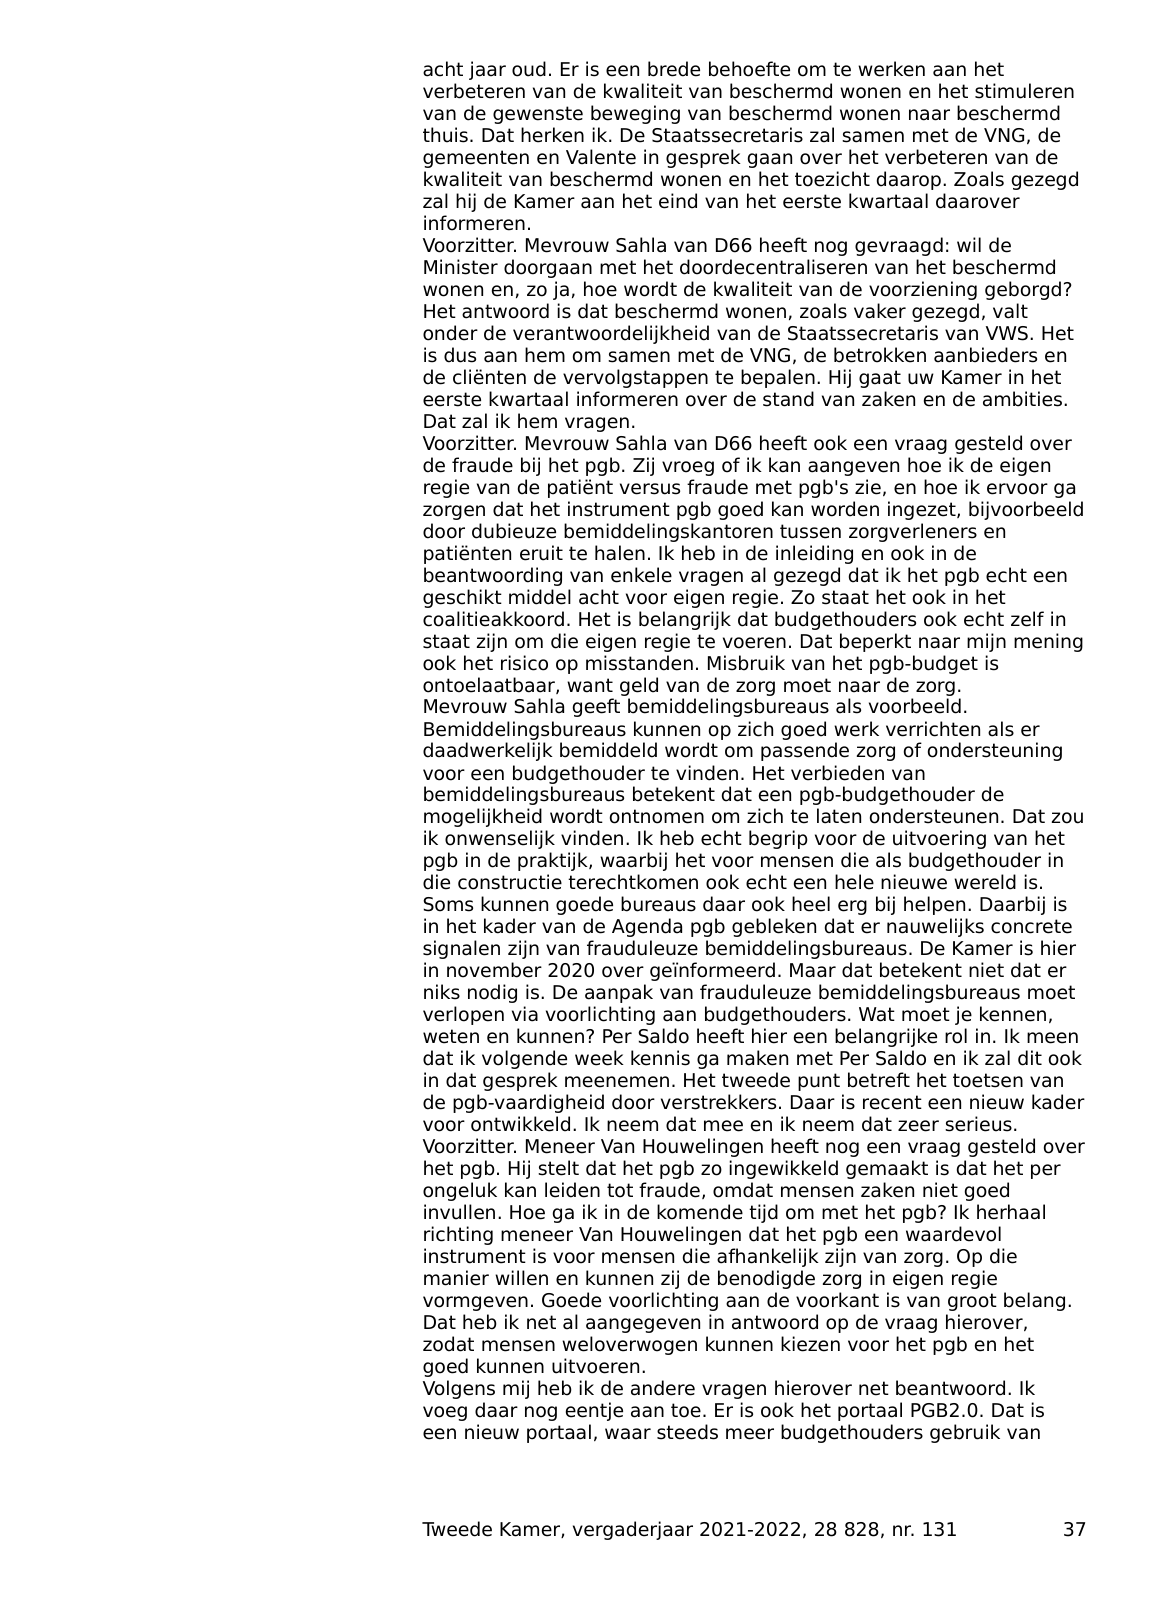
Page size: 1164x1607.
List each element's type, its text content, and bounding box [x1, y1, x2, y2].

text Voorzitter. Meneer Van Houwelingen heeft nog een vraag gesteld over het pgb. Hij stelt dat het pgb zo ingewikkeld gemaakt is dat het per ongeluk kan leiden tot fraude, omdat mensen zaken niet goed invullen. Hoe ga ik in de komende tijd om met het pgb? Ik herhaal richting meneer Van Houwelingen dat het pgb een waardevol instrument is voor mensen die afhankelijk zijn van zorg. Op die manier willen en kunnen zij de benodigde zorg in eigen regie vormgeven. Goede voorlichting aan de voorkant is van groot belang. Dat heb ik net al aangegeven in antwoord op de vraag hierover, zodat mensen weloverwogen kunnen kiezen voor het pgb en het goed kunnen uitvoeren. [422, 1136, 1087, 1378]
text acht jaar oud. Er is een brede behoefte om te werken aan het verbeteren van de kwaliteit van beschermd wonen en het stimuleren van de gewenste beweging van beschermd wonen naar beschermd thuis. Dat herken ik. De Staatssecretaris zal samen met de VNG, de gemeenten en Valente in gesprek gaan over het verbeteren van de kwaliteit van beschermd wonen en het toezicht daarop. Zoals gezegd zal hij de Kamer aan het eind van het eerste kwartaal daarover informeren. [422, 59, 1087, 235]
text Voorzitter. Mevrouw Sahla van D66 heeft ook een vraag gesteld over de fraude bij het pgb. Zij vroeg of ik kan aangeven hoe ik de eigen regie van de patiënt versus fraude met pgb's zie, en hoe ik ervoor ga zorgen dat het instrument pgb goed kan worden ingezet, bijvoorbeeld door dubieuze bemiddelingskantoren tussen zorgverleners en patiënten eruit te halen. Ik heb in de inleiding en ook in de beantwoording van enkele vragen al gezegd dat ik het pgb echt een geschikt middel acht voor eigen regie. Zo staat het ook in het coalitieakkoord. Het is belangrijk dat budgethouders ook echt zelf in staat zijn om die eigen regie te voeren. Dat beperkt naar mijn mening ook het risico op misstanden. Misbruik van het pgb-budget is ontoelaatbaar, want geld van de zorg moet naar de zorg. [422, 433, 1087, 696]
text Mevrouw Sahla geeft bemiddelingsbureaus als voorbeeld. Bemiddelingsbureaus kunnen op zich goed werk verrichten als er daadwerkelijk bemiddeld wordt om passende zorg of ondersteuning voor een budgethouder te vinden. Het verbieden van bemiddelingsbureaus betekent dat een pgb-budgethouder de mogelijkheid wordt ontnomen om zich te laten ondersteunen. Dat zou ik onwenselijk vinden. Ik heb echt begrip voor de uitvoering van het pgb in de praktijk, waarbij het voor mensen die als budgethouder in die constructie terechtkomen ook echt een hele nieuwe wereld is. Soms kunnen goede bureaus daar ook heel erg bij helpen. Daarbij is in het kader van de Agenda pgb gebleken dat er nauwelijks concrete signalen zijn van frauduleuze bemiddelingsbureaus. De Kamer is hier in november 2020 over geïnformeerd. Maar dat betekent niet dat er niks nodig is. De aanpak van frauduleuze bemiddelingsbureaus moet verlopen via voorlichting aan budgethouders. Wat moet je kennen, weten en kunnen? Per Saldo heeft hier een belangrijke rol in. Ik meen dat ik volgende week kennis ga maken met Per Saldo en ik zal dit ook in dat gesprek meenemen. Het tweede punt betreft het toetsen van de pgb-vaardigheid door verstrekkers. Daar is recent een nieuw kader voor ontwikkeld. Ik neem dat mee en ik neem dat zeer serieus. [422, 696, 1087, 1136]
text Voorzitter. Mevrouw Sahla van D66 heeft nog gevraagd: wil de Minister doorgaan met het doordecentraliseren van het beschermd wonen en, zo ja, hoe wordt de kwaliteit van de voorziening geborgd? Het antwoord is dat beschermd wonen, zoals vaker gezegd, valt onder de verantwoordelijkheid van de Staatssecretaris van VWS. Het is dus aan hem om samen met de VNG, de betrokken aanbieders en de cliënten de vervolgstappen te bepalen. Hij gaat uw Kamer in het eerste kwartaal informeren over de stand van zaken en de ambities. Dat zal ik hem vragen. [422, 235, 1087, 433]
text Volgens mij heb ik de andere vragen hierover net beantwoord. Ik voeg daar nog eentje aan toe. Er is ook het portaal PGB2.0. Dat is een nieuw portaal, waar steeds meer budgethouders gebruik van [422, 1378, 1087, 1444]
